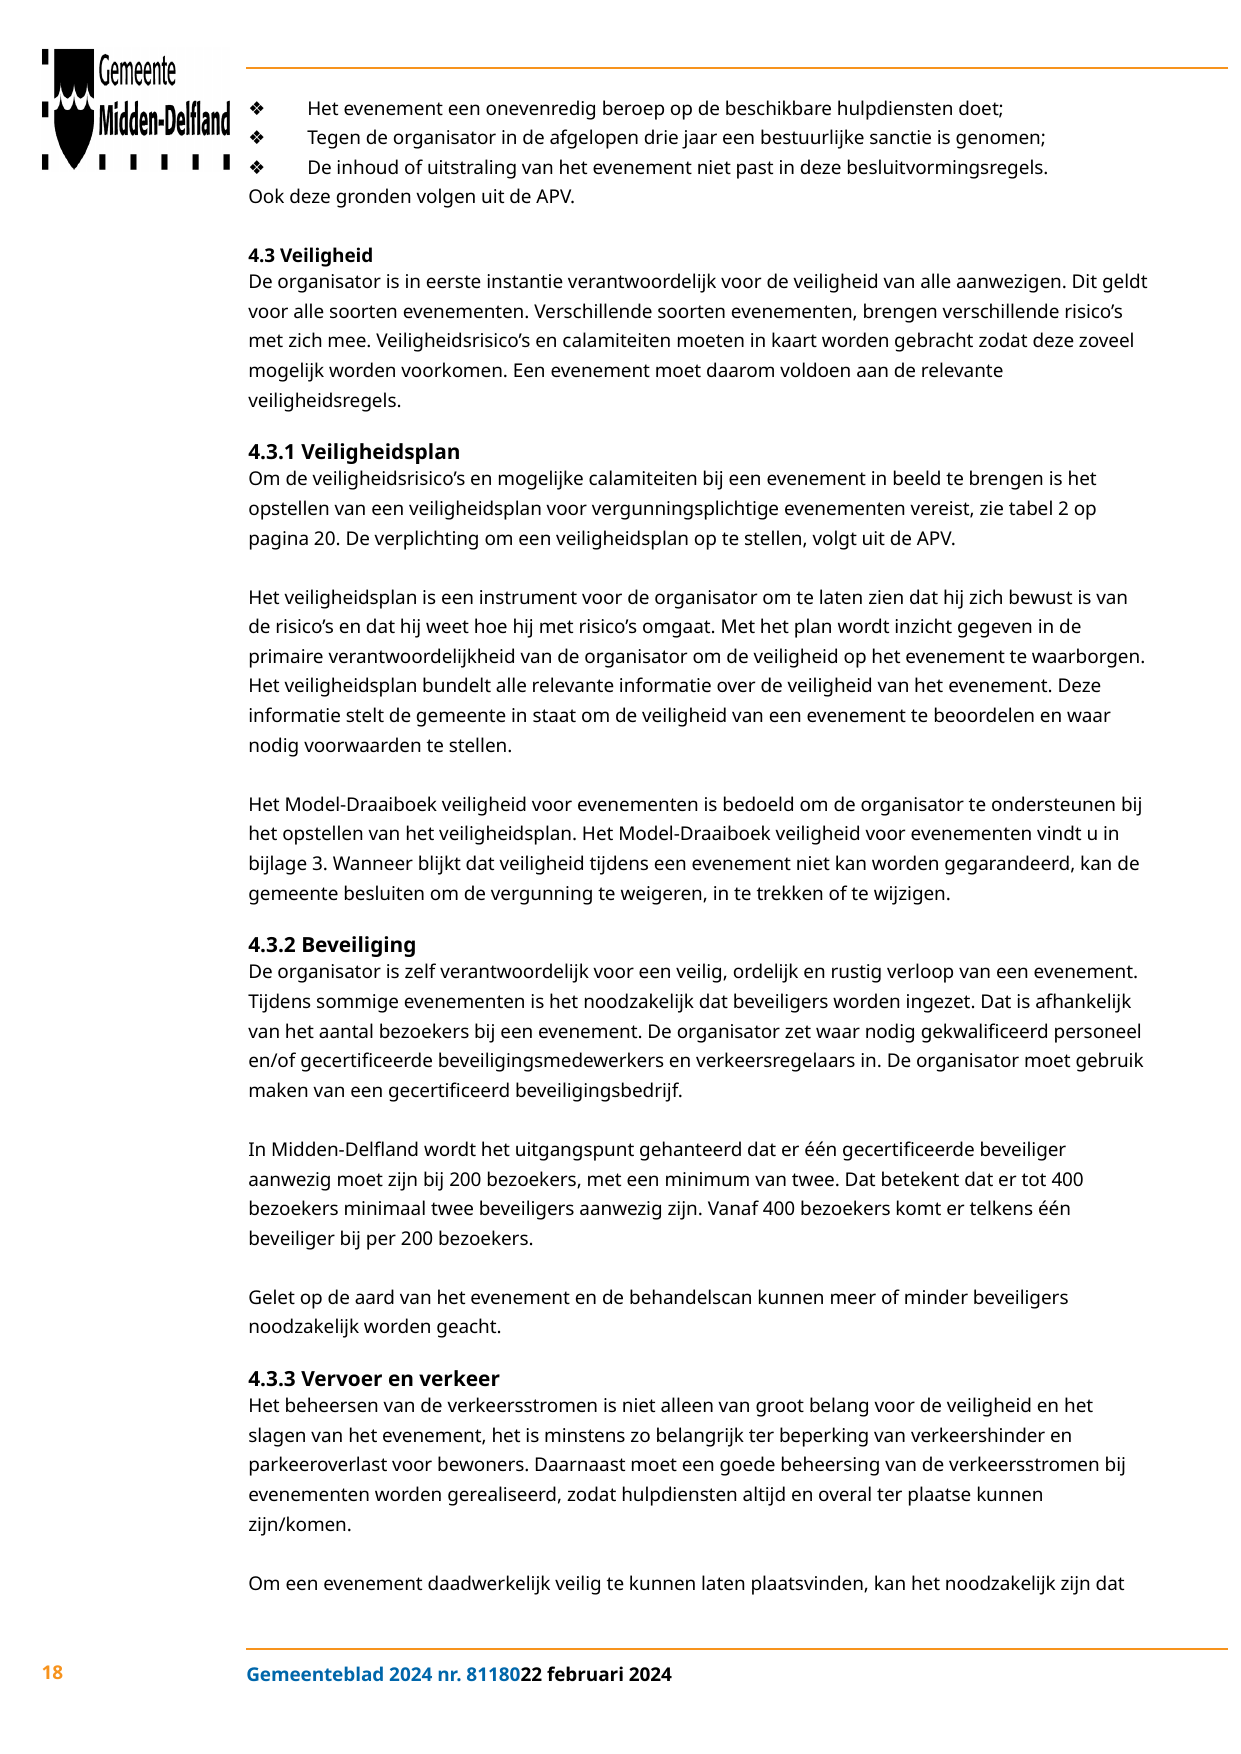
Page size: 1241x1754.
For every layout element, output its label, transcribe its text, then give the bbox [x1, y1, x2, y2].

text Het beheersen van de verkeersstromen is niet alleen van groot belang voor de veiligheid en het slagen van het evenement, het is minstens zo belangrijk ter beperking van verkeershinder en parkeeroverlast voor bewoners. Daarnaast moet een goede beheersing van de verkeersstromen bij evenementen worden gerealiseerd, zodat hulpdiensten altijd en overal ter plaatse kunnen zijn/komen. [248, 1392, 1152, 1537]
text Het veiligheidsplan is een instrument voor de organisator om te laten zien dat hij zich bewust is van de risico’s en dat hij weet hoe hij met risico’s omgaat. Met het plan wordt inzicht gegeven in de primaire verantwoordelijkheid van de organisator om de veiligheid op het evenement te waarborgen. Het veiligheidsplan bundelt alle relevante informatie over de veiligheid van het evenement. Deze informatie stelt de gemeente in staat om de veiligheid van een evenement te beoordelen en waar nodig voorwaarden te stellen. [248, 584, 1152, 758]
text 4.3.3 Vervoer en verkeer [248, 1364, 1152, 1392]
text In Midden-Delfland wordt het uitgangspunt gehanteerd dat er één gecertificeerde beveiliger aanwezig moet zijn bij 200 bezoekers, met een minimum van twee. Dat betekent dat er tot 400 bezoekers minimaal twee beveiligers aanwezig zijn. Vanaf 400 bezoekers komt er telkens één beveiliger bij per 200 bezoekers. [248, 1136, 1152, 1251]
text 4.3.2 Beveiliging [248, 930, 1152, 959]
text De organisator is in eerste instantie verantwoordelijk voor de veiligheid van alle aanwezigen. Dit geldt voor alle soorten evenementen. Verschillende soorten evenementen, brengen verschillende risico’s met zich mee. Veiligheidsrisico’s en calamiteiten moeten in kaart worden gebracht zodat deze zoveel mogelijk worden voorkomen. Een evenement moet daarom voldoen aan de relevante veiligheidsregels. [248, 268, 1152, 412]
text Gelet op de aard van het evenement en de behandelscan kunnen meer of minder beveiligers noodzakelijk worden geacht. [248, 1284, 1152, 1339]
text De organisator is zelf verantwoordelijk voor een veilig, ordelijk en rustig verloop van een evenement. Tijdens sommige evenementen is het noodzakelijk dat beveiligers worden ingezet. Dat is afhankelijk van het aantal bezoekers bij een evenement. De organisator zet waar nodig gekwalificeerd personeel en/of gecertificeerde beveiligingsmedewerkers en verkeersregelaars in. De organisator moet gebruik maken van een gecertificeerd beveiligingsbedrijf. [248, 959, 1152, 1103]
text Om de veiligheidsrisico’s en mogelijke calamiteiten bij een evenement in beeld te brengen is het opstellen van een veiligheidsplan voor vergunningsplichtige evenementen vereist, zie tabel 2 op pagina 20. De verplichting om een veiligheidsplan op te stellen, volgt uit de APV. [248, 466, 1152, 551]
list Tegen de organisator in de afgelopen drie jaar een bestuurlijke sanctie is genomen; [248, 124, 1152, 150]
list De inhoud of uitstraling van het evenement niet past in deze besluitvormingsregels. [248, 154, 1152, 180]
text Ook deze gronden volgen uit de APV. [248, 183, 1152, 209]
text Om een evenement daadwerkelijk veilig te kunnen laten plaatsvinden, kan het noodzakelijk zijn dat [248, 1570, 1152, 1596]
picture [41, 47, 231, 172]
text Het Model-Draaiboek veiligheid voor evenementen is bedoeld om de organisator te ondersteunen bij het opstellen van het veiligheidsplan. Het Model-Draaiboek veiligheid voor evenementen vindt u in bijlage 3. Wanneer blijkt dat veiligheid tijdens een evenement niet kan worden gegarandeerd, kan de gemeente besluiten om de vergunning te weigeren, in te trekken of te wijzigen. [248, 791, 1152, 906]
text 4.3 Veiligheid [248, 243, 1152, 268]
text 4.3.1 Veiligheidsplan [248, 437, 1152, 466]
list Het evenement een onevenredig beroep op de beschikbare hulpdiensten doet; [248, 95, 1152, 121]
